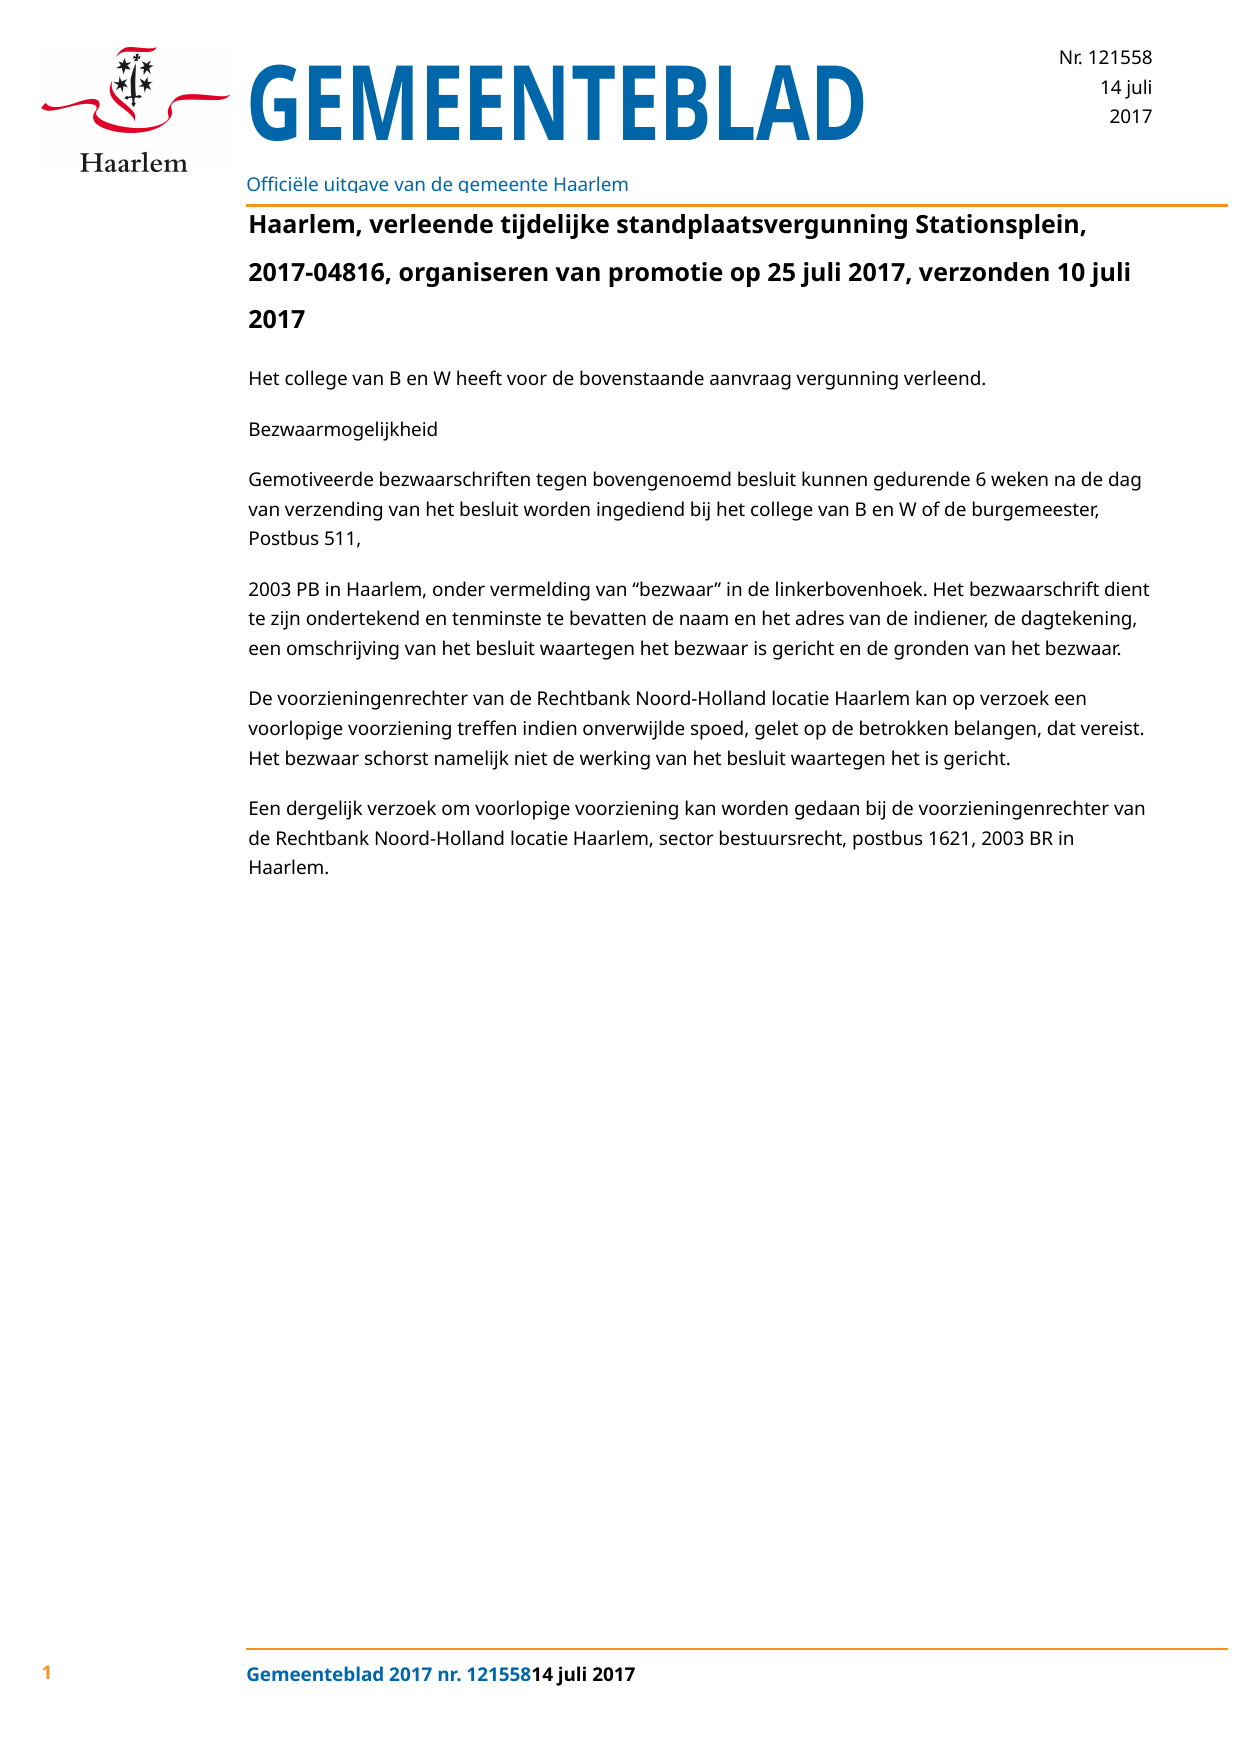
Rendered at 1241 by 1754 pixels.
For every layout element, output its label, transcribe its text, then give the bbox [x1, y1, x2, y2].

picture [41, 47, 231, 172]
text 2003 PB in Haarlem, onder vermelding van “bezwaar” in de linkerbovenhoek. Het bezwaarschrift dient te zijn ondertekend en tenminste te bevatten de naam en het adres van de indiener, de dagtekening, een omschrijving van het besluit waartegen het bezwaar is gericht en de gronden van het bezwaar. [248, 576, 1152, 661]
text Gemotiveerde bezwaarschriften tegen bovengenoemd besluit kunnen gedurende 6 weken na de dag van verzending van het besluit worden ingediend bij het college van B en W of de burgemeester, Postbus 511, [248, 466, 1152, 551]
text Haarlem, verleende tijdelijke standplaatsvergunning Stationsplein, 2017-04816, organiseren van promotie op 25 juli 2017, verzonden 10 juli 2017 [248, 207, 1152, 336]
text De voorzieningenrechter van de Rechtbank Noord-Holland locatie Haarlem kan op verzoek een voorlopige voorziening treffen indien onverwijlde spoed, gelet op de betrokken belangen, dat vereist. Het bezwaar schorst namelijk niet de werking van het besluit waartegen het is gericht. [248, 686, 1152, 770]
text Bezwaarmogelijkheid [248, 416, 1152, 442]
text Het college van B en W heeft voor de bovenstaande aanvraag vergunning verleend. [248, 366, 1152, 391]
text Een dergelijk verzoek om voorlopige voorziening kan worden gedaan bij de voorzieningenrechter van de Rechtbank Noord-Holland locatie Haarlem, sector bestuursrecht, postbus 1621, 2003 BR in Haarlem. [248, 795, 1152, 880]
